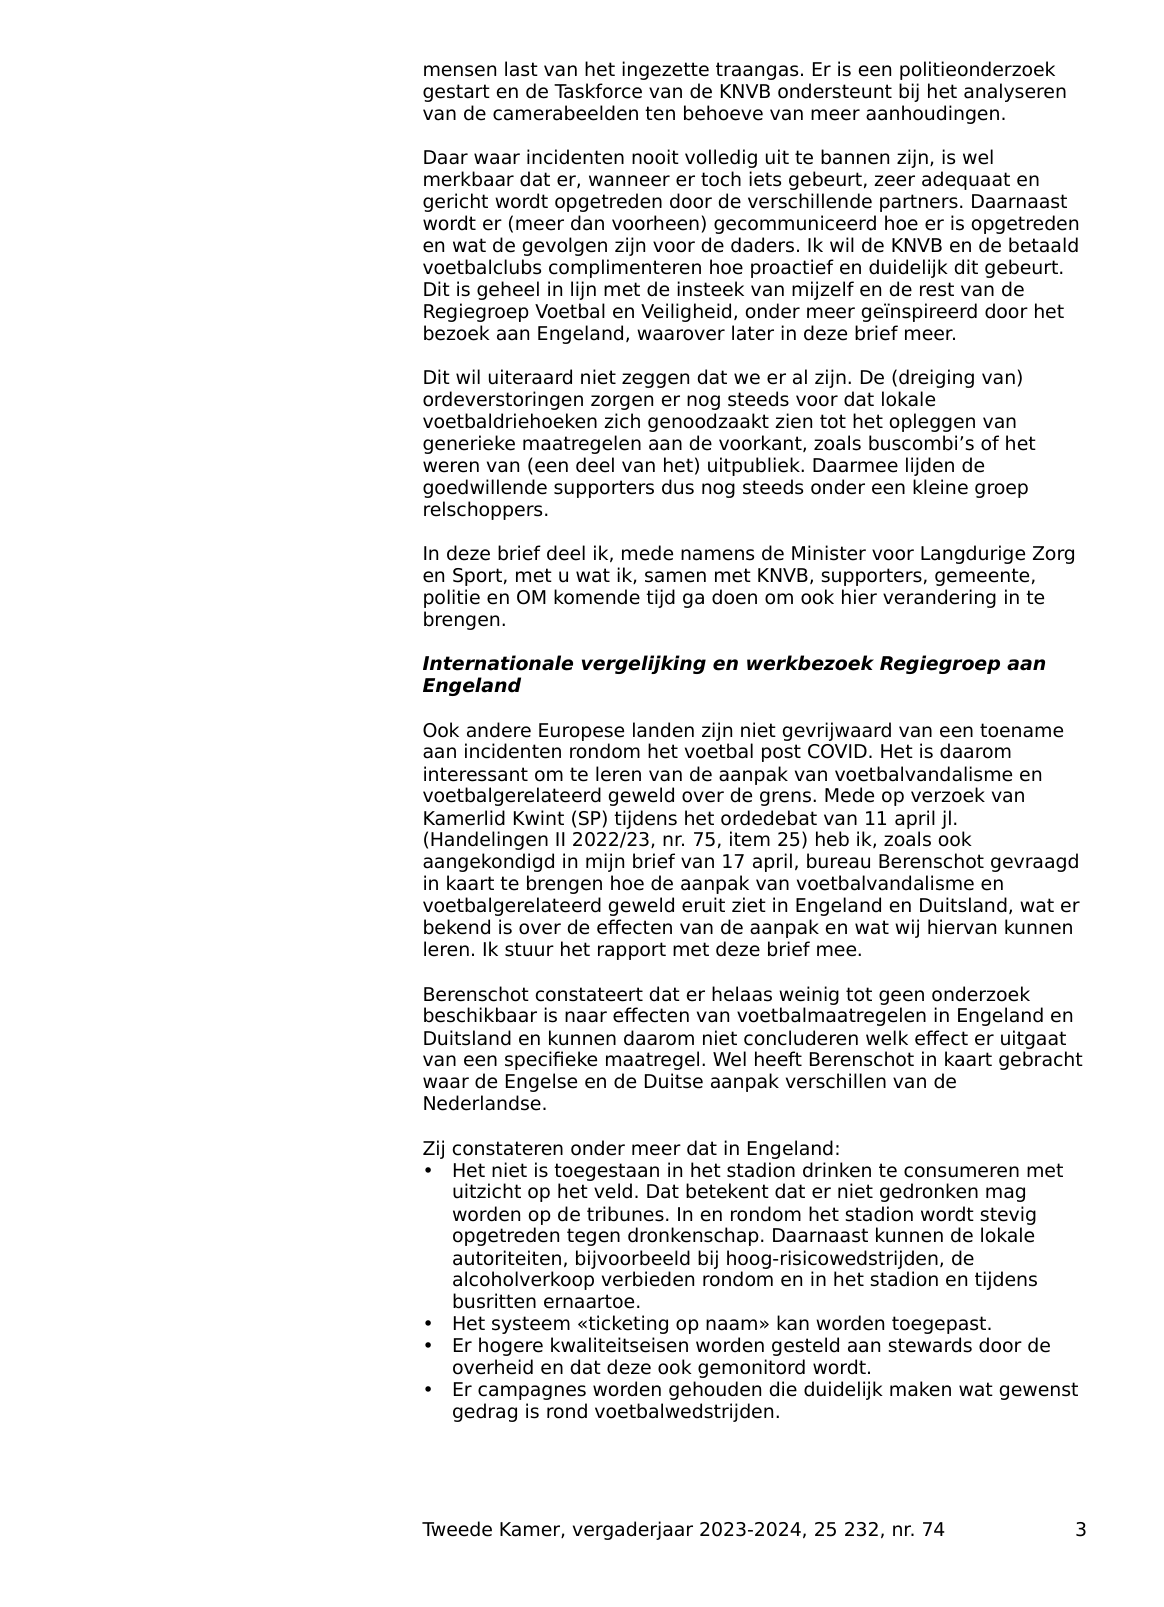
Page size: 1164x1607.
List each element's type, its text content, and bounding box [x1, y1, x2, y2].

text Zij constateren onder meer dat in Engeland: [422, 1137, 1087, 1159]
text • Het niet is toegestaan in het stadion drinken te consumeren met uitzicht op het veld. Dat betekent dat er niet gedronken mag worden op de tribunes. In en rondom het stadion wordt stevig opgetreden tegen dronkenschap. Daarnaast kunnen de lokale autoriteiten, bijvoorbeeld bij hoog-risicowedstrijden, de alcoholverkoop verbieden rondom en in het stadion en tijdens busritten ernaartoe. [422, 1159, 1087, 1313]
text • Het systeem «ticketing op naam» kan worden toegepast. [422, 1313, 1087, 1335]
text Berenschot constateert dat er helaas weinig tot geen onderzoek beschikbaar is naar effecten van voetbalmaatregelen in Engeland en Duitsland en kunnen daarom niet concluderen welk effect er uitgaat van een specifieke maatregel. Wel heeft Berenschot in kaart gebracht waar de Engelse en de Duitse aanpak verschillen van de Nederlandse. [422, 983, 1087, 1115]
text • Er campagnes worden gehouden die duidelijk maken wat gewenst gedrag is rond voetbalwedstrijden. [422, 1379, 1087, 1423]
text Dit wil uiteraard niet zeggen dat we er al zijn. De (dreiging van) ordeverstoringen zorgen er nog steeds voor dat lokale voetbaldriehoeken zich genoodzaakt zien tot het opleggen van generieke maatregelen aan de voorkant, zoals buscombi’s of het weren van (een deel van het) uitpubliek. Daarmee lijden de goedwillende supporters dus nog steeds onder een kleine groep relschoppers. [422, 367, 1087, 521]
text Ook andere Europese landen zijn niet gevrijwaard van een toename aan incidenten rondom het voetbal post COVID. Het is daarom interessant om te leren van de aanpak van voetbalvandalisme en voetbalgerelateerd geweld over de grens. Mede op verzoek van Kamerlid Kwint (SP) tijdens het ordedebat van 11 april jl. (Handelingen II 2022/23, nr. 75, item 25) heb ik, zoals ook aangekondigd in mijn brief van 17 april, bureau Berenschot gevraagd in kaart te brengen hoe de aanpak van voetbalvandalisme en voetbalgerelateerd geweld eruit ziet in Engeland en Duitsland, wat er bekend is over de effecten van de aanpak en wat wij hiervan kunnen leren. Ik stuur het rapport met deze brief mee. [422, 719, 1087, 961]
text • Er hogere kwaliteitseisen worden gesteld aan stewards door de overheid en dat deze ook gemonitord wordt. [422, 1335, 1087, 1379]
text In deze brief deel ik, mede namens de Minister voor Langdurige Zorg en Sport, met u wat ik, samen met KNVB, supporters, gemeente, politie en OM komende tijd ga doen om ook hier verandering in te brengen. [422, 543, 1087, 631]
subtitle Internationale vergelijking en werkbezoek Regiegroep aan Engeland [422, 653, 1087, 697]
text Daar waar incidenten nooit volledig uit te bannen zijn, is wel merkbaar dat er, wanneer er toch iets gebeurt, zeer adequaat en gericht wordt opgetreden door de verschillende partners. Daarnaast wordt er (meer dan voorheen) gecommuniceerd hoe er is opgetreden en wat de gevolgen zijn voor de daders. Ik wil de KNVB en de betaald voetbalclubs complimenteren hoe proactief en duidelijk dit gebeurt. Dit is geheel in lijn met de insteek van mijzelf en de rest van de Regiegroep Voetbal en Veiligheid, onder meer geïnspireerd door het bezoek aan Engeland, waarover later in deze brief meer. [422, 147, 1087, 345]
text mensen last van het ingezette traangas. Er is een politieonderzoek gestart en de Taskforce van de KNVB ondersteunt bij het analyseren van de camerabeelden ten behoeve van meer aanhoudingen. [422, 59, 1087, 125]
